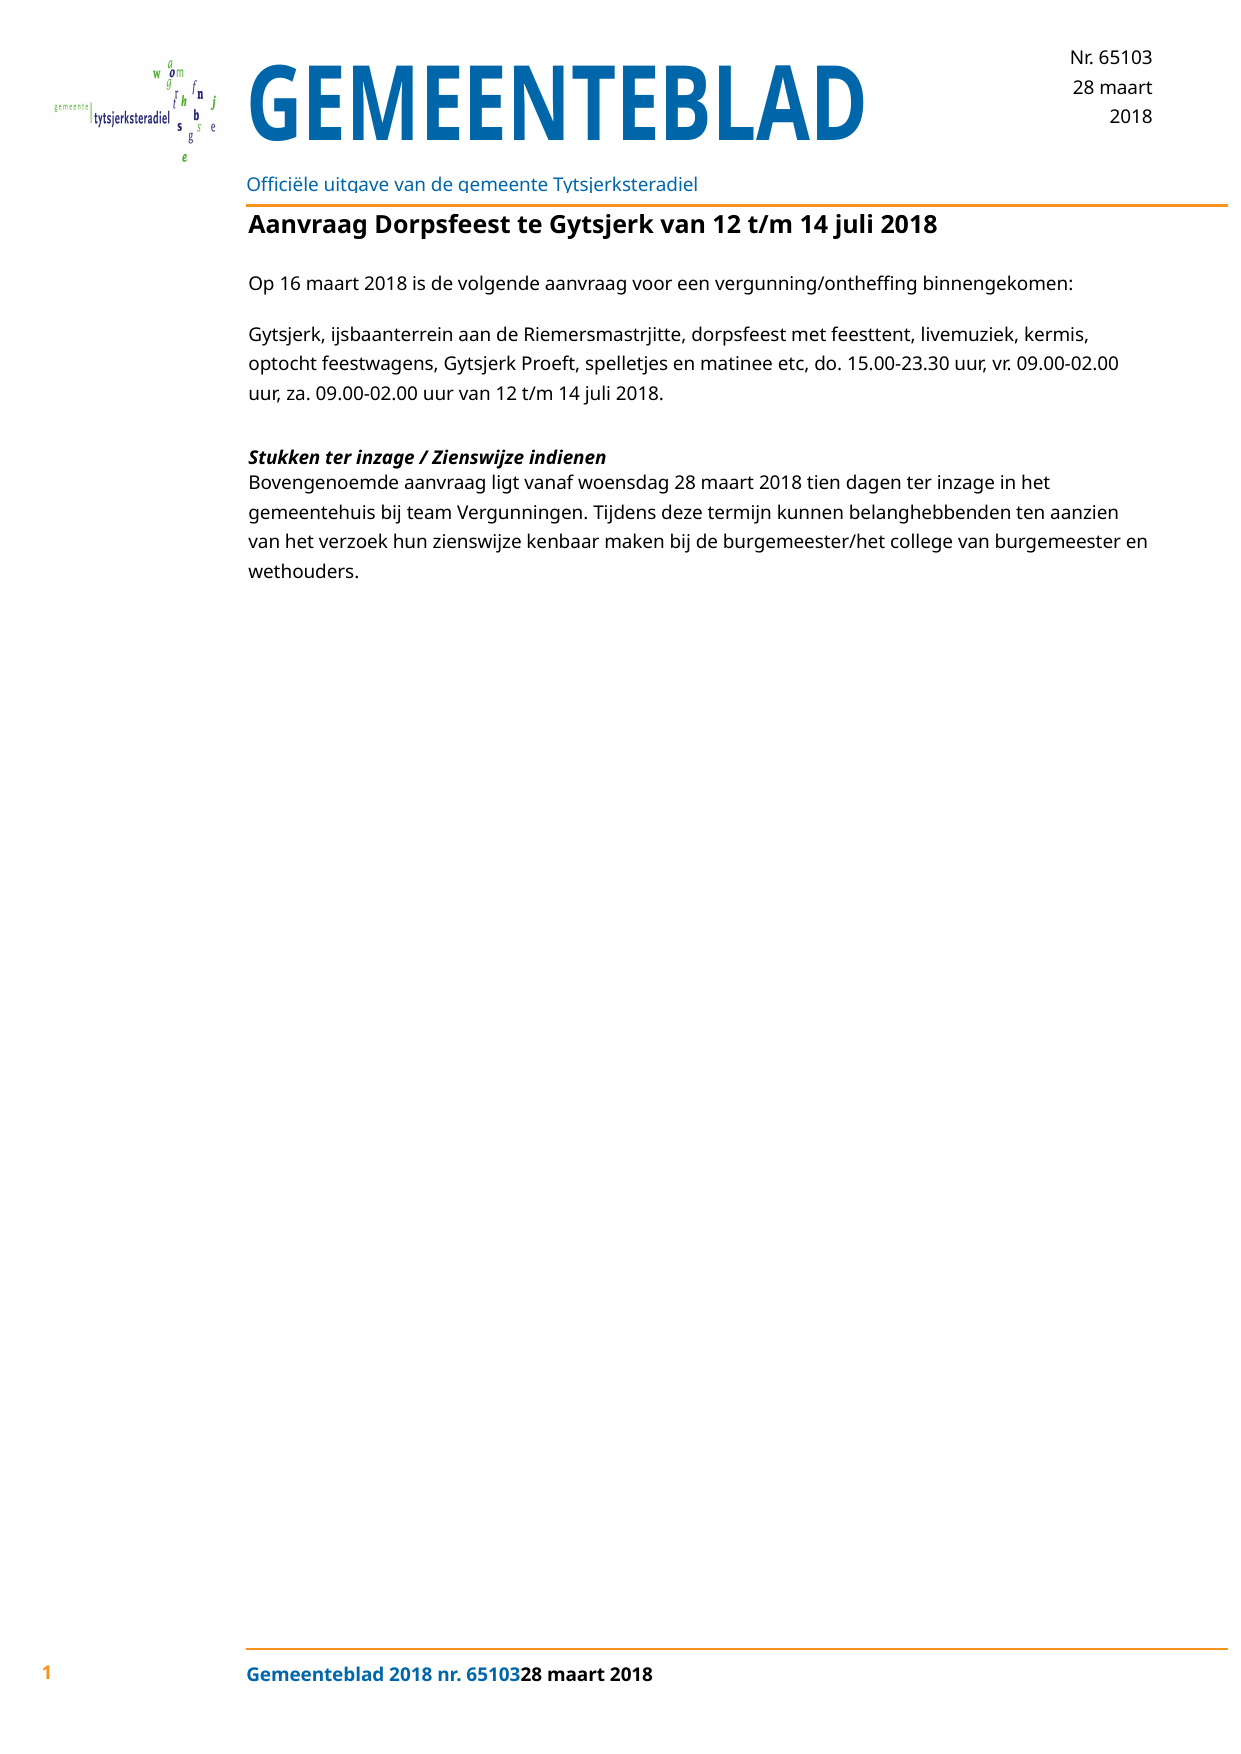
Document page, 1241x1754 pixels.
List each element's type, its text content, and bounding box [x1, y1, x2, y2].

text Op 16 maart 2018 is de volgende aanvraag voor een vergunning/ontheffing binnengekomen: [248, 270, 1152, 296]
text Aanvraag Dorpsfeest te Gytsjerk van 12 t/m 14 juli 2018 [248, 207, 1152, 241]
picture [41, 47, 231, 172]
text Stukken ter inzage / Zienswijze indienen [248, 444, 1152, 469]
text Bovengenoemde aanvraag ligt vanaf woensdag 28 maart 2018 tien dagen ter inzage in het gemeentehuis bij team Vergunningen. Tijdens deze termijn kunnen belanghebbenden ten aanzien van het verzoek hun zienswijze kenbaar maken bij de burgemeester/het college van burgemeester en wethouders. [248, 469, 1152, 584]
text Gytsjerk, ijsbaanterrein aan de Riemersmastrjitte, dorpsfeest met feesttent, livemuziek, kermis, optocht feestwagens, Gytsjerk Proeft, spelletjes en matinee etc, do. 15.00-23.30 uur, vr. 09.00-02.00 uur, za. 09.00-02.00 uur van 12 t/m 14 juli 2018. [248, 321, 1152, 406]
